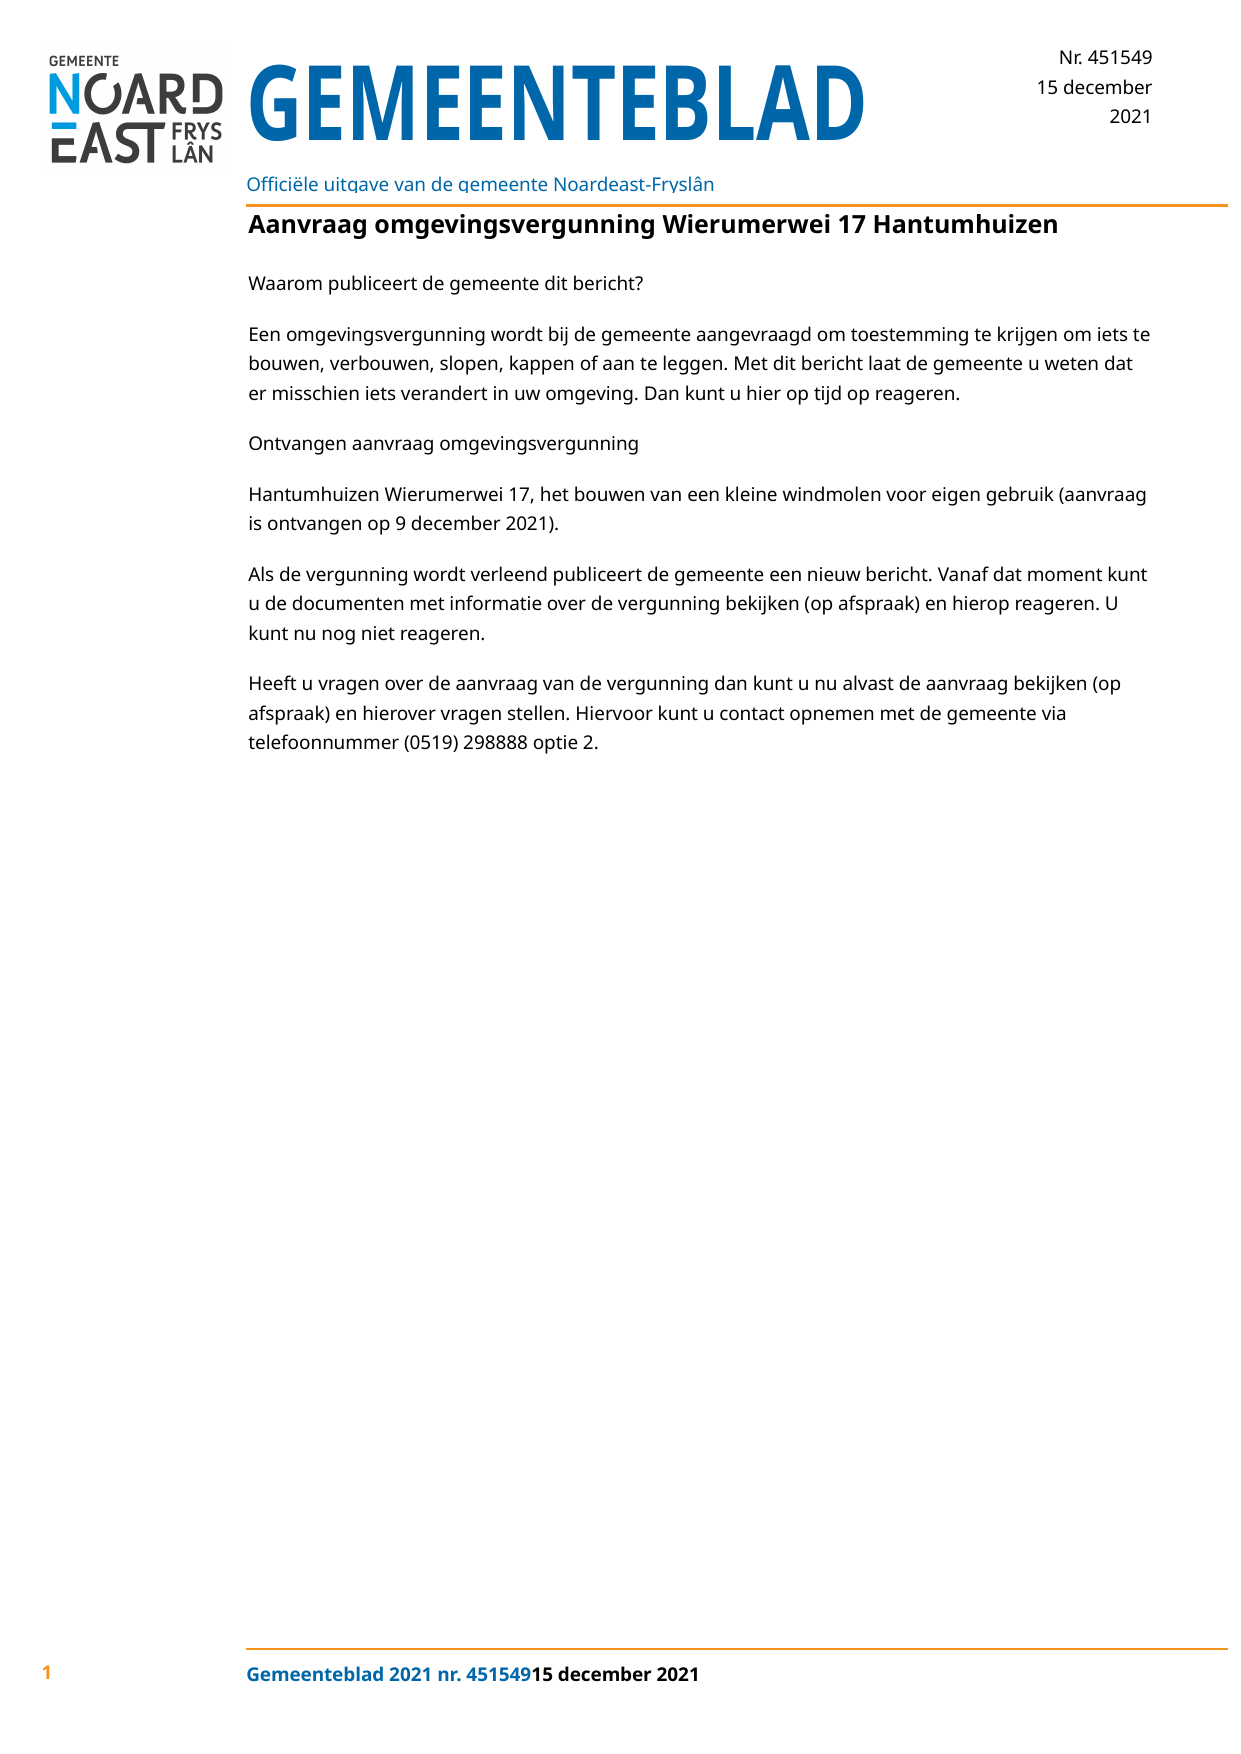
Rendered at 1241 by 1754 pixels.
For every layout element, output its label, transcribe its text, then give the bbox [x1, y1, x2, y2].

text Als de vergunning wordt verleend publiceert de gemeente een nieuw bericht. Vanaf dat moment kunt u de documenten met informatie over de vergunning bekijken (op afspraak) en hierop reageren. U kunt nu nog niet reageren. [248, 561, 1152, 646]
text Hantumhuizen Wierumerwei 17, het bouwen van een kleine windmolen voor eigen gebruik (aanvraag is ontvangen op 9 december 2021). [248, 481, 1152, 536]
text Heeft u vragen over de aanvraag van de vergunning dan kunt u nu alvast de aanvraag bekijken (op afspraak) en hierover vragen stellen. Hiervoor kunt u contact opnemen met de gemeente via telefoonnummer (0519) 298888 optie 2. [248, 670, 1152, 755]
text Een omgevingsvergunning wordt bij de gemeente aangevraagd om toestemming te krijgen om iets te bouwen, verbouwen, slopen, kappen of aan te leggen. Met dit bericht laat de gemeente u weten dat er misschien iets verandert in uw omgeving. Dan kunt u hier op tijd op reageren. [248, 321, 1152, 406]
picture [41, 47, 231, 172]
text Waarom publiceert de gemeente dit bericht? [248, 270, 1152, 296]
text Aanvraag omgevingsvergunning Wierumerwei 17 Hantumhuizen [248, 207, 1152, 241]
text Ontvangen aanvraag omgevingsvergunning [248, 430, 1152, 456]
